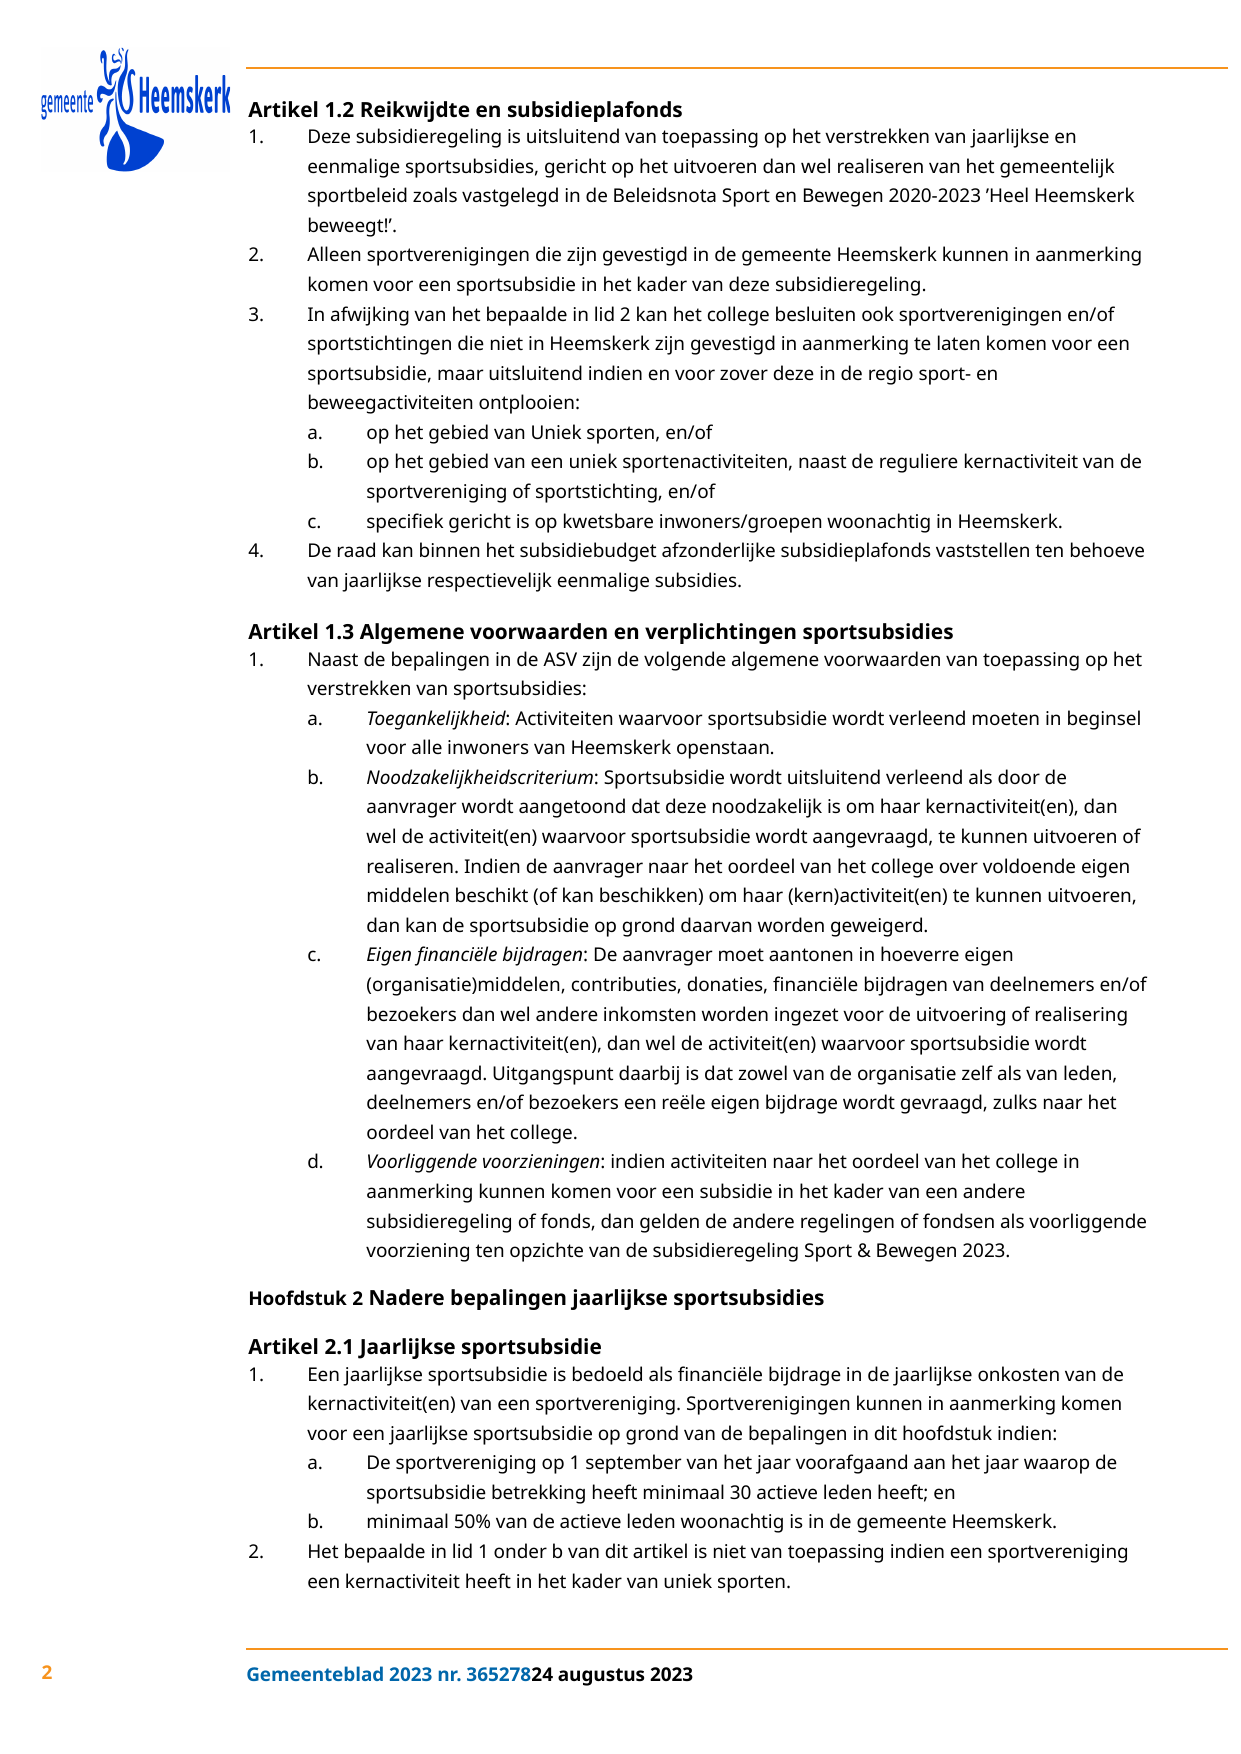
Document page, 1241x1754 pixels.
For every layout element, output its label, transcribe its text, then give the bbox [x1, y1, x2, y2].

list Het bepaalde in lid 1 onder b van dit artikel is niet van toepassing indien een sportvereniging een kernactiviteit heeft in het kader van uniek sporten. [248, 1538, 1152, 1594]
text Artikel 1.2 Reikwijdte en subsidieplafonds [248, 95, 1152, 123]
list Een jaarlijkse sportsubsidie is bedoeld als financiële bijdrage in de jaarlijkse onkosten van de kernactiviteit(en) van een sportvereniging. Sportverenigingen kunnen in aanmerking komen voor een jaarlijkse sportsubsidie op grond van de bepalingen in dit hoofdstuk indien: [248, 1361, 1152, 1446]
picture [41, 47, 231, 172]
list De raad kan binnen het subsidiebudget afzonderlijke subsidieplafonds vaststellen ten behoeve van jaarlijkse respectievelijk eenmalige subsidies. [248, 537, 1152, 593]
text Artikel 1.3 Algemene voorwaarden en verplichtingen sportsubsidies [248, 617, 1152, 646]
list Voorliggende voorzieningen: indien activiteiten naar het oordeel van het college in aanmerking kunnen komen voor een subsidie in het kader van een andere subsidieregeling of fonds, dan gelden de andere regelingen of fondsen als voorliggende voorziening ten opzichte van de subsidieregeling Sport & Bewegen 2023. [307, 1149, 1152, 1263]
list minimaal 50% van de actieve leden woonachtig is in de gemeente Heemskerk. [307, 1509, 1152, 1534]
list In afwijking van het bepaalde in lid 2 kan het college besluiten ook sportverenigingen en/of sportstichtingen die niet in Heemskerk zijn gevestigd in aanmerking te laten komen voor een sportsubsidie, maar uitsluitend indien en voor zover deze in de regio sport- en beweegactiviteiten ontplooien: [248, 301, 1152, 415]
list Noodzakelijkheidscriterium: Sportsubsidie wordt uitsluitend verleend als door de aanvrager wordt aangetoond dat deze noodzakelijk is om haar kernactiviteit(en), dan wel de activiteit(en) waarvoor sportsubsidie wordt aangevraagd, te kunnen uitvoeren of realiseren. Indien de aanvrager naar het oordeel van het college over voldoende eigen middelen beschikt (of kan beschikken) om haar (kern)activiteit(en) te kunnen uitvoeren, dan kan de sportsubsidie op grond daarvan worden geweigerd. [307, 764, 1152, 938]
list Eigen financiële bijdragen: De aanvrager moet aantonen in hoeverre eigen (organisatie)middelen, contributies, donaties, financiële bijdragen van deelnemers en/of bezoekers dan wel andere inkomsten worden ingezet voor de uitvoering of realisering van haar kernactiviteit(en), dan wel de activiteit(en) waarvoor sportsubsidie wordt aangevraagd. Uitgangspunt daarbij is dat zowel van de organisatie zelf als van leden, deelnemers en/of bezoekers een reële eigen bijdrage wordt gevraagd, zulks naar het oordeel van het college. [307, 942, 1152, 1145]
list Deze subsidieregeling is uitsluitend van toepassing op het verstrekken van jaarlijkse en eenmalige sportsubsidies, gericht op het uitvoeren dan wel realiseren van het gemeentelijk sportbeleid zoals vastgelegd in de Beleidsnota Sport en Bewegen 2020-2023 ’Heel Heemskerk beweegt!’. [248, 123, 1152, 238]
list specifiek gericht is op kwetsbare inwoners/groepen woonachtig in Heemskerk. [307, 508, 1152, 533]
list Alleen sportverenigingen die zijn gevestigd in de gemeente Heemskerk kunnen in aanmerking komen voor een sportsubsidie in het kader van deze subsidieregeling. [248, 242, 1152, 297]
list op het gebied van een uniek sportenactiviteiten, naast de reguliere kernactiviteit van de sportvereniging of sportstichting, en/of [307, 449, 1152, 504]
list De sportvereniging op 1 september van het jaar voorafgaand aan het jaar waarop de sportsubsidie betrekking heeft minimaal 30 actieve leden heeft; en [307, 1449, 1152, 1505]
text Hoofdstuk 2 Nadere bepalingen jaarlijkse sportsubsidies [248, 1283, 1152, 1312]
list op het gebied van Uniek sporten, en/of [307, 419, 1152, 445]
list Toegankelijkheid: Activiteiten waarvoor sportsubsidie wordt verleend moeten in beginsel voor alle inwoners van Heemskerk openstaan. [307, 705, 1152, 760]
text Artikel 2.1 Jaarlijkse sportsubsidie [248, 1332, 1152, 1361]
list Naast de bepalingen in de ASV zijn de volgende algemene voorwaarden van toepassing op het verstrekken van sportsubsidies: [248, 646, 1152, 701]
